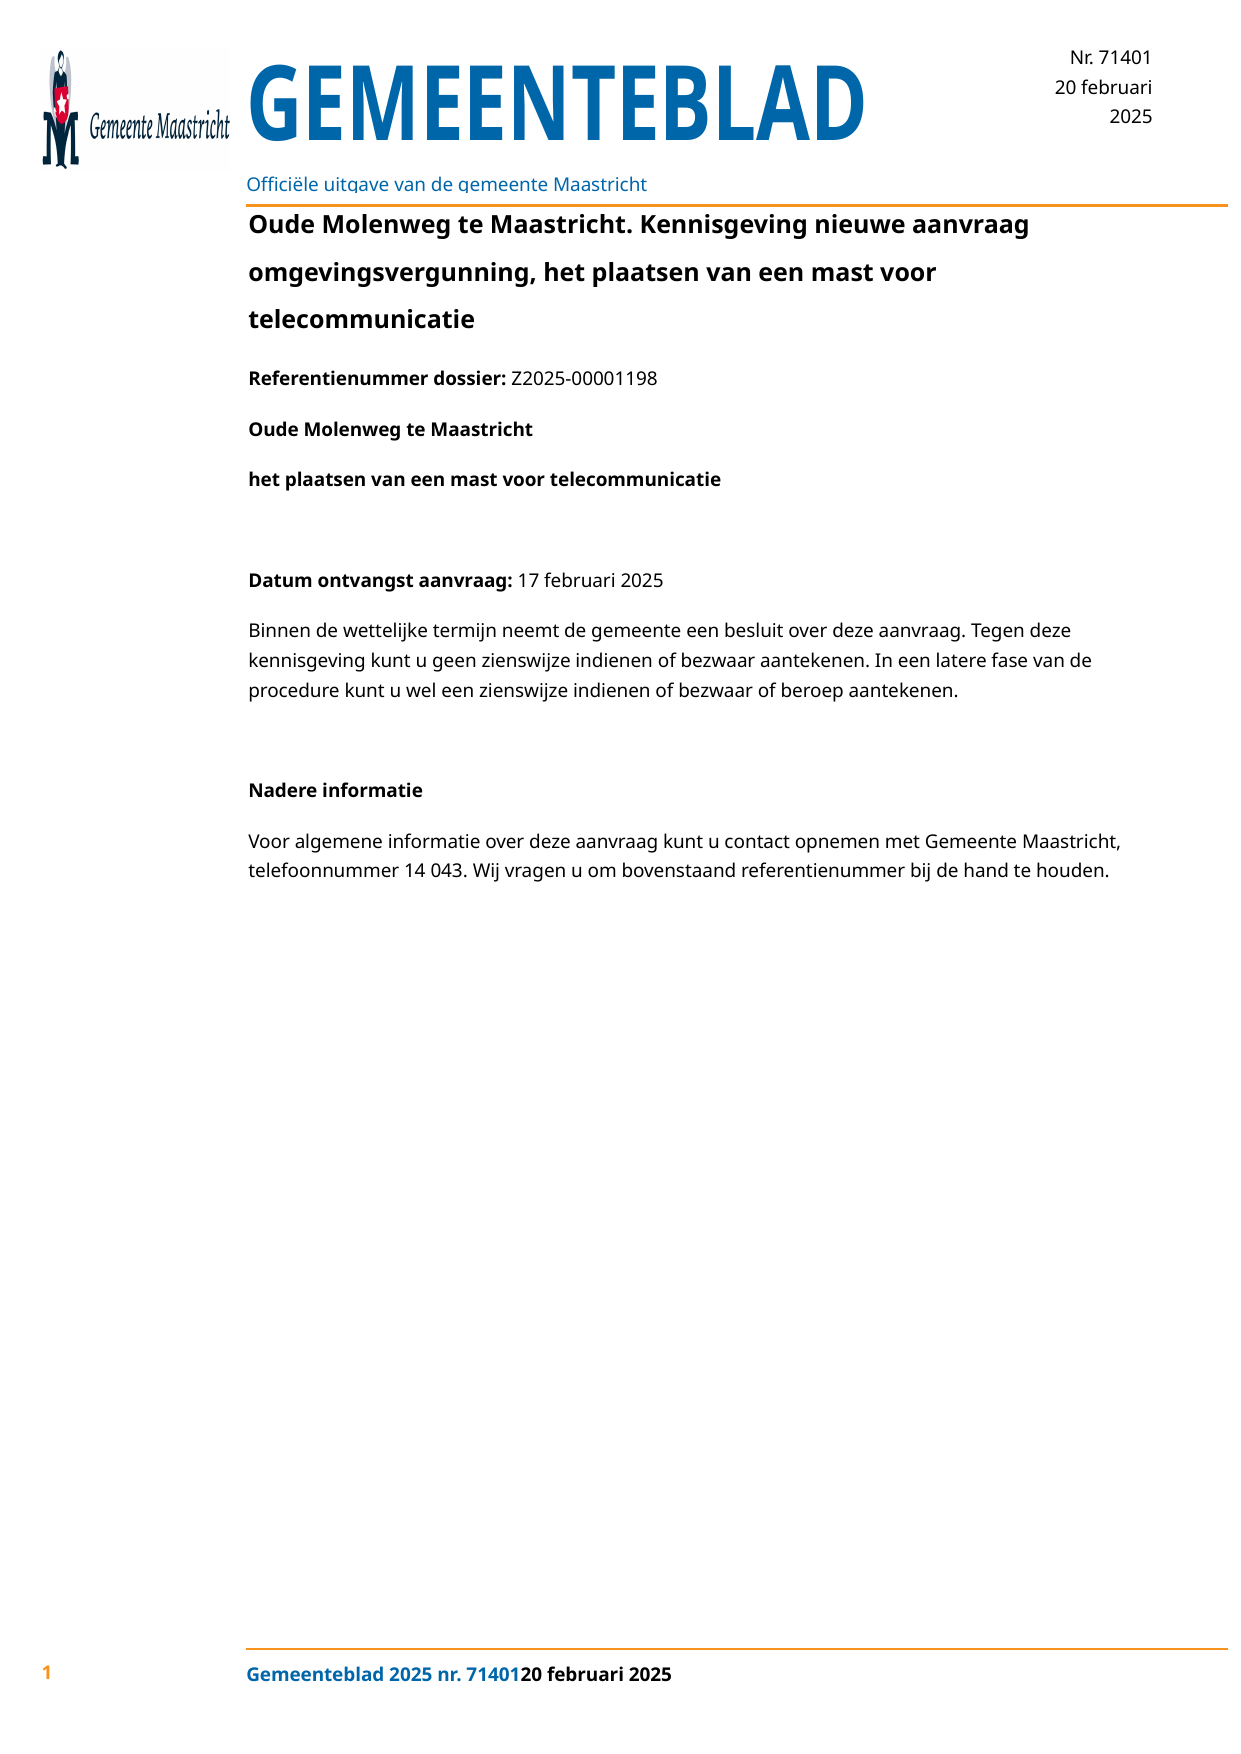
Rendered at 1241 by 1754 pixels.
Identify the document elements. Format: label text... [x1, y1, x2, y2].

text Datum ontvangst aanvraag: 17 februari 2025 [248, 567, 1152, 593]
text Oude Molenweg te Maastricht [248, 416, 1152, 442]
text Oude Molenweg te Maastricht. Kennisgeving nieuwe aanvraag omgevingsvergunning, het plaatsen van een mast voor telecommunicatie [248, 207, 1152, 336]
text Nadere informatie [248, 778, 1152, 803]
text het plaatsen van een mast voor telecommunicatie [248, 466, 1152, 492]
text Voor algemene informatie over deze aanvraag kunt u contact opnemen met Gemeente Maastricht, telefoonnummer 14 043. Wij vragen u om bovenstaand referentienummer bij de hand te houden. [248, 828, 1152, 883]
text Binnen de wettelijke termijn neemt de gemeente een besluit over deze aanvraag. Tegen deze kennisgeving kunt u geen zienswijze indienen of bezwaar aantekenen. In een latere fase van de procedure kunt u wel een zienswijze indienen of bezwaar of beroep aantekenen. [248, 618, 1152, 702]
text Referentienummer dossier: Z2025-00001198 [248, 366, 1152, 391]
picture [41, 47, 231, 172]
